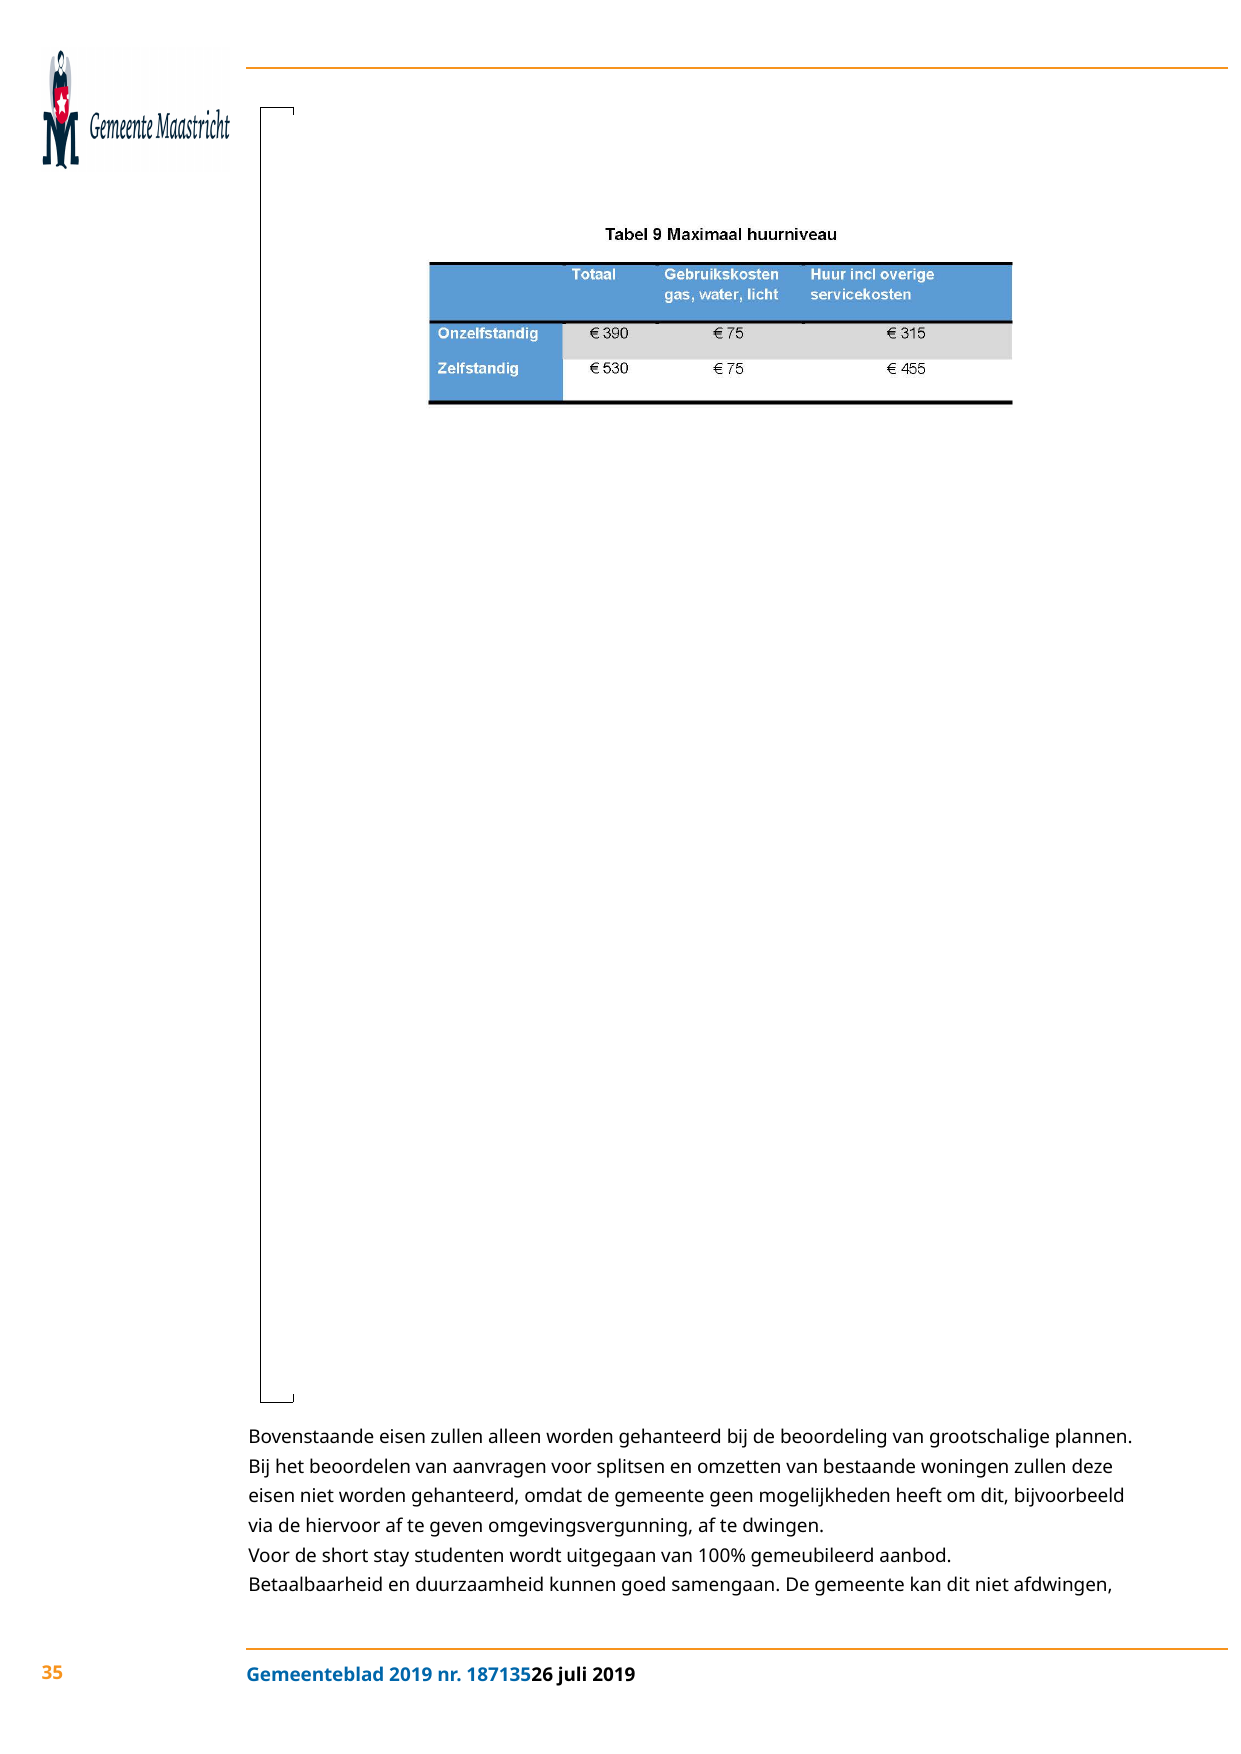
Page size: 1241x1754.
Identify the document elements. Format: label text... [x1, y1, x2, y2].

text Voor de short stay studenten wordt uitgegaan van 100% gemeubileerd aanbod. [248, 1542, 1152, 1567]
picture [41, 47, 231, 172]
picture [268, 115, 1173, 1394]
text Bovenstaande eisen zullen alleen worden gehanteerd bij de beoordeling van grootschalige plannen. Bij het beoordelen van aanvragen voor splitsen en omzetten van bestaande woningen zullen deze eisen niet worden gehanteerd, omdat de gemeente geen mogelijkheden heeft om dit, bijvoorbeeld via de hiervoor af te geven omgevingsvergunning, af te dwingen. [248, 1423, 1152, 1538]
text Betaalbaarheid en duurzaamheid kunnen goed samengaan. De gemeente kan dit niet afdwingen, [248, 1571, 1152, 1597]
